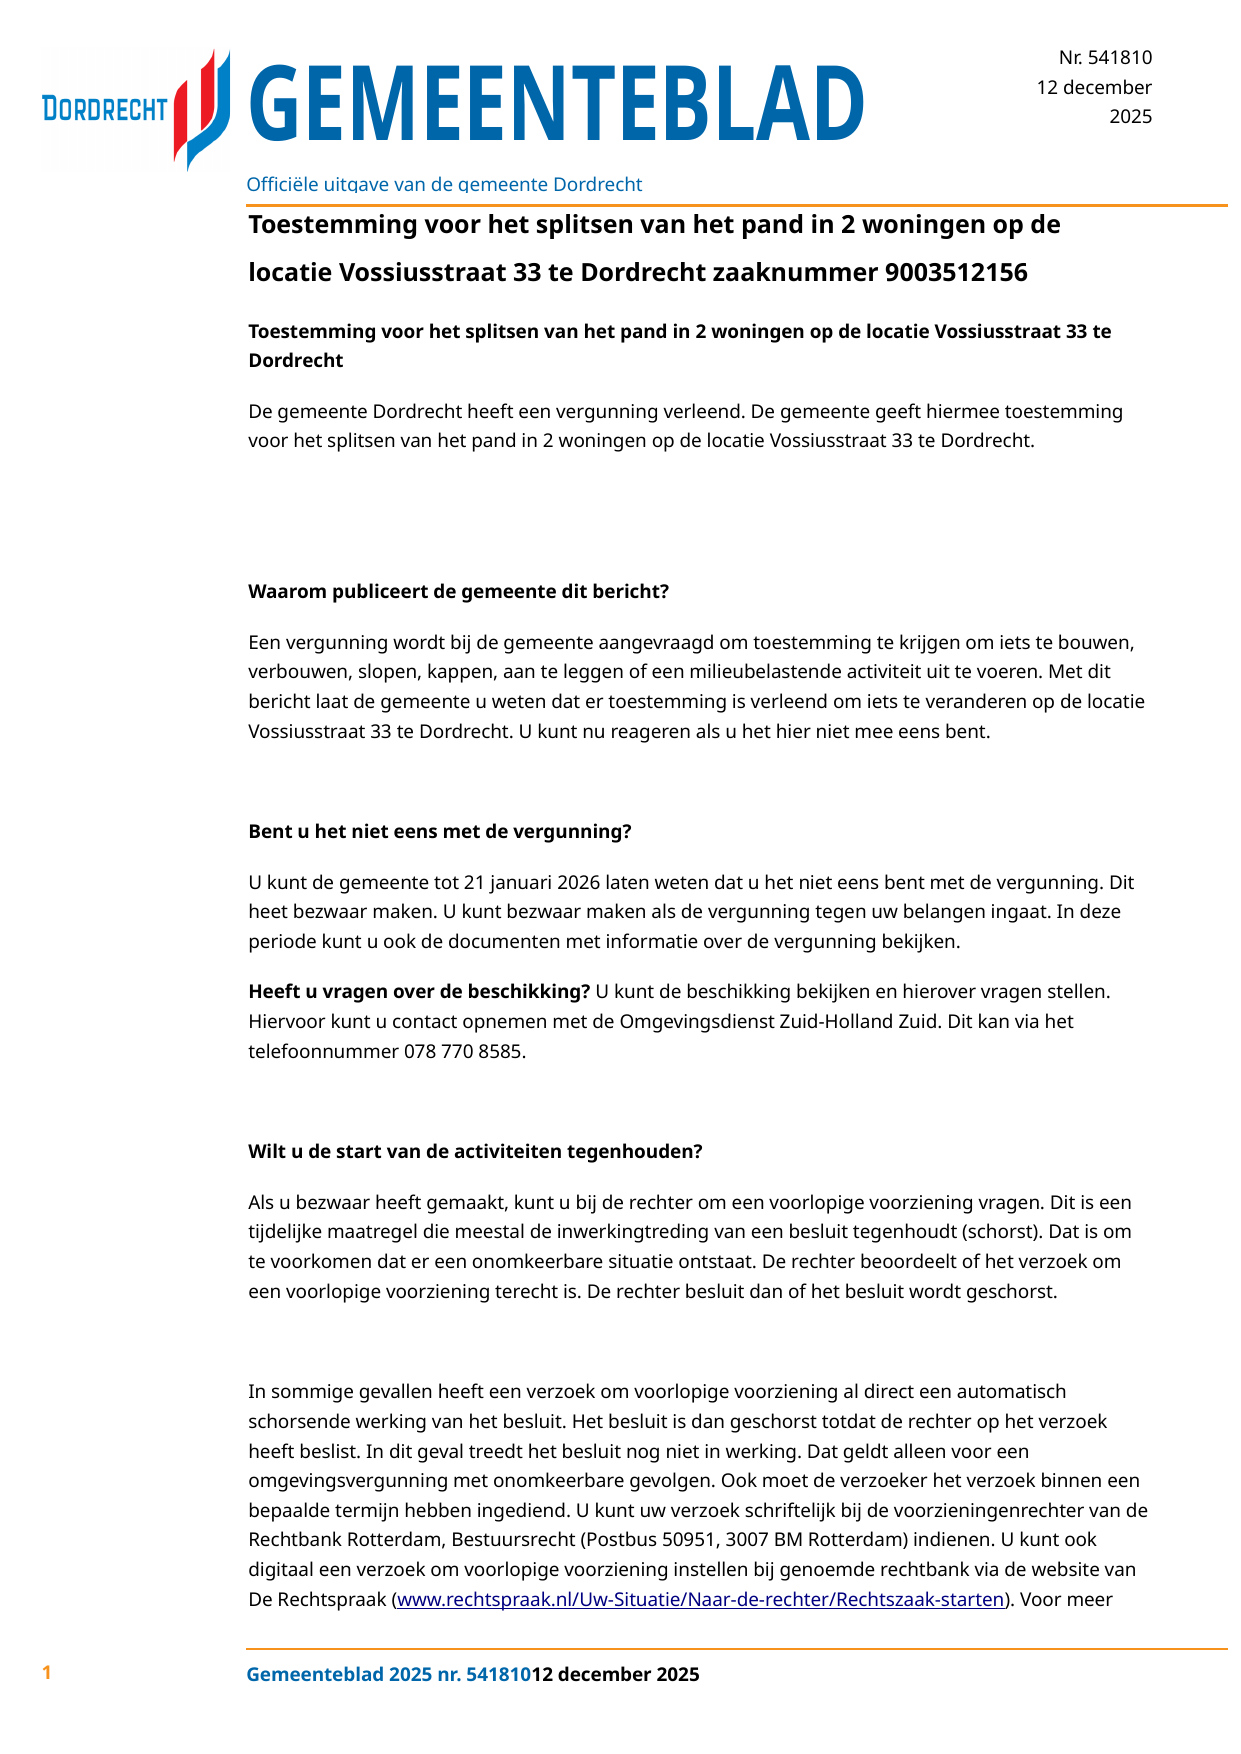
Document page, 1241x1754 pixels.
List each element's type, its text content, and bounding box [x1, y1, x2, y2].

picture [41, 47, 231, 172]
text Toestemming voor het splitsen van het pand in 2 woningen op de locatie Vossiusstraat 33 te Dordrecht zaaknummer 9003512156 [248, 207, 1152, 288]
text In sommige gevallen heeft een verzoek om voorlopige voorziening al direct een automatisch schorsende werking van het besluit. Het besluit is dan geschorst totdat de rechter op het verzoek heeft beslist. In dit geval treedt het besluit nog niet in werking. Dat geldt alleen voor een omgevingsvergunning met onomkeerbare gevolgen. Ook moet de verzoeker het verzoek binnen een bepaalde termijn hebben ingediend. U kunt uw verzoek schriftelijk bij de voorzieningenrechter van de Rechtbank Rotterdam, Bestuursrecht (Postbus 50951, 3007 BM Rotterdam) indienen. U kunt ook digitaal een verzoek om voorlopige voorziening instellen bij genoemde rechtbank via de website van De Rechtspraak (www.rechtspraak.nl/Uw-Situatie/Naar-de-rechter/Rechtszaak-starten). Voor meer [248, 1379, 1152, 1612]
text Wilt u de start van de activiteiten tegenhouden? [248, 1139, 1152, 1164]
text Als u bezwaar heeft gemaakt, kunt u bij de rechter om een voorlopige voorziening vragen. Dit is een tijdelijke maatregel die meestal de inwerkingtreding van een besluit tegenhoudt (schorst). Dat is om te voorkomen dat er een onomkeerbare situatie ontstaat. De rechter beoordeelt of het verzoek om een voorlopige voorziening terecht is. De rechter besluit dan of het besluit wordt geschorst. [248, 1189, 1152, 1304]
text Heeft u vragen over de beschikking? U kunt de beschikking bekijken en hierover vragen stellen. Hiervoor kunt u contact opnemen met de Omgevingsdienst Zuid-Holland Zuid. Dit kan via het telefoonnummer 078 770 8585. [248, 979, 1152, 1064]
text Bent u het niet eens met de vergunning? [248, 819, 1152, 844]
text Een vergunning wordt bij de gemeente aangevraagd om toestemming te krijgen om iets te bouwen, verbouwen, slopen, kappen, aan te leggen of een milieubelastende activiteit uit te voeren. Met dit bericht laat de gemeente u weten dat er toestemming is verleend om iets te veranderen op de locatie Vossiusstraat 33 te Dordrecht. U kunt nu reageren als u het hier niet mee eens bent. [248, 629, 1152, 744]
text Waarom publiceert de gemeente dit bericht? [248, 579, 1152, 604]
text Toestemming voor het splitsen van het pand in 2 woningen op de locatie Vossiusstraat 33 te Dordrecht [248, 318, 1152, 373]
text De gemeente Dordrecht heeft een vergunning verleend. De gemeente geeft hiermee toestemming voor het splitsen van het pand in 2 woningen op de locatie Vossiusstraat 33 te Dordrecht. [248, 398, 1152, 453]
text U kunt de gemeente tot 21 januari 2026 laten weten dat u het niet eens bent met de vergunning. Dit heet bezwaar maken. U kunt bezwaar maken als de vergunning tegen uw belangen ingaat. In deze periode kunt u ook de documenten met informatie over de vergunning bekijken. [248, 869, 1152, 954]
